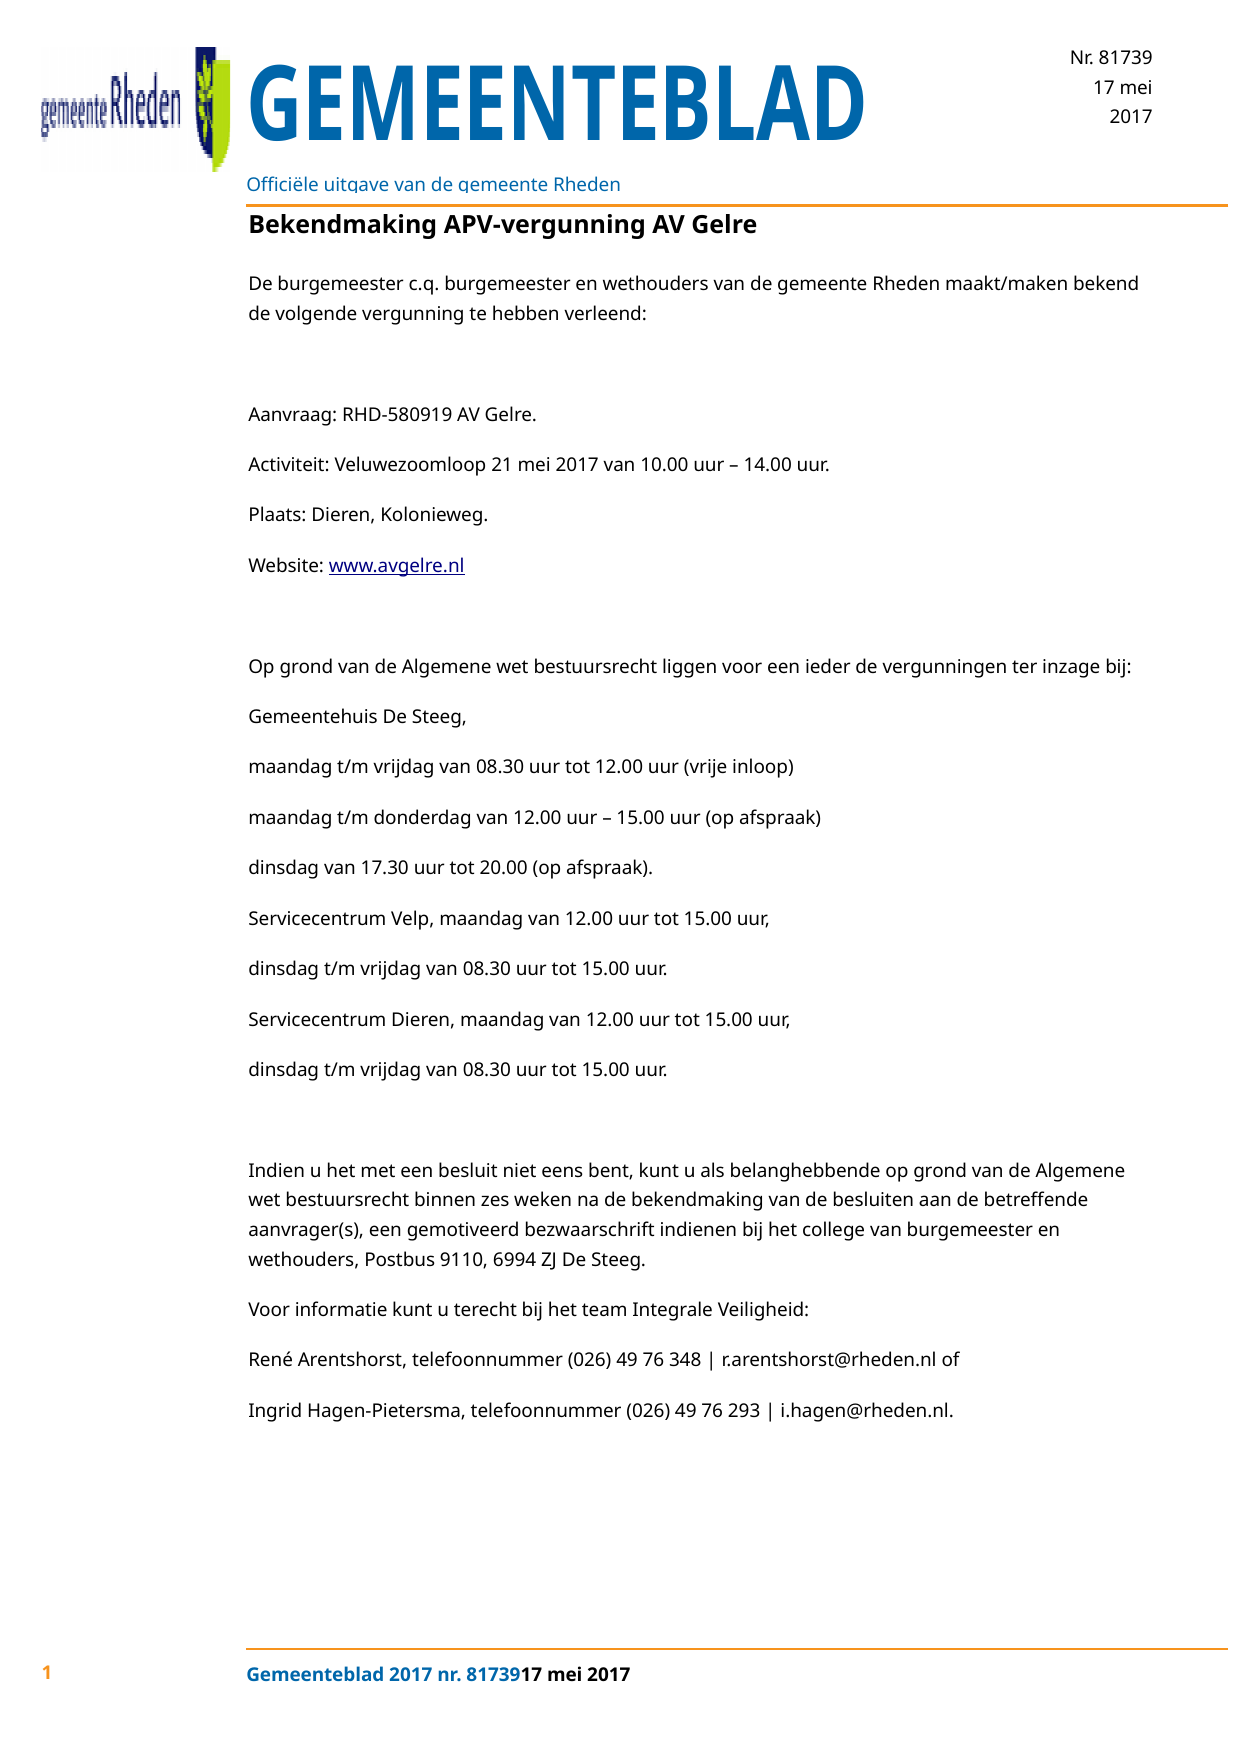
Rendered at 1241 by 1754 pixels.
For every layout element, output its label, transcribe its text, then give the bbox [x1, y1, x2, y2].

text Voor informatie kunt u terecht bij het team Integrale Veiligheid: [248, 1296, 1152, 1322]
text maandag t/m donderdag van 12.00 uur – 15.00 uur (op afspraak) [248, 804, 1152, 830]
text De burgemeester c.q. burgemeester en wethouders van de gemeente Rheden maakt/maken bekend de volgende vergunning te hebben verleend: [248, 270, 1152, 326]
text Website: www.avgelre.nl [248, 552, 1152, 578]
text Op grond van de Algemene wet bestuursrecht liggen voor een ieder de vergunningen ter inzage bij: [248, 653, 1152, 678]
picture [41, 47, 231, 172]
text Plaats: Dieren, Kolonieweg. [248, 502, 1152, 527]
text Indien u het met een besluit niet eens bent, kunt u als belanghebbende op grond van de Algemene wet bestuursrecht binnen zes weken na de bekendmaking van de besluiten aan de betreffende aanvrager(s), een gemotiveerd bezwaarschrift indienen bij het college van burgemeester en wethouders, Postbus 9110, 6994 ZJ De Steeg. [248, 1157, 1152, 1271]
text Gemeentehuis De Steeg, [248, 703, 1152, 729]
text Servicecentrum Velp, maandag van 12.00 uur tot 15.00 uur, [248, 905, 1152, 931]
text Bekendmaking APV-vergunning AV Gelre [248, 207, 1152, 241]
text Aanvraag: RHD-580919 AV Gelre. [248, 401, 1152, 426]
text Activiteit: Veluwezoomloop 21 mei 2017 van 10.00 uur – 14.00 uur. [248, 451, 1152, 477]
text maandag t/m vrijdag van 08.30 uur tot 12.00 uur (vrije inloop) [248, 754, 1152, 779]
text René Arentshorst, telefoonnummer (026) 49 76 348 | r.arentshorst@rheden.nl of [248, 1347, 1152, 1372]
text dinsdag van 17.30 uur tot 20.00 (op afspraak). [248, 854, 1152, 880]
text Ingrid Hagen-Pietersma, telefoonnummer (026) 49 76 293 | i.hagen@rheden.nl. [248, 1397, 1152, 1423]
text Servicecentrum Dieren, maandag van 12.00 uur tot 15.00 uur, [248, 1006, 1152, 1031]
text dinsdag t/m vrijdag van 08.30 uur tot 15.00 uur. [248, 1056, 1152, 1082]
text dinsdag t/m vrijdag van 08.30 uur tot 15.00 uur. [248, 955, 1152, 981]
